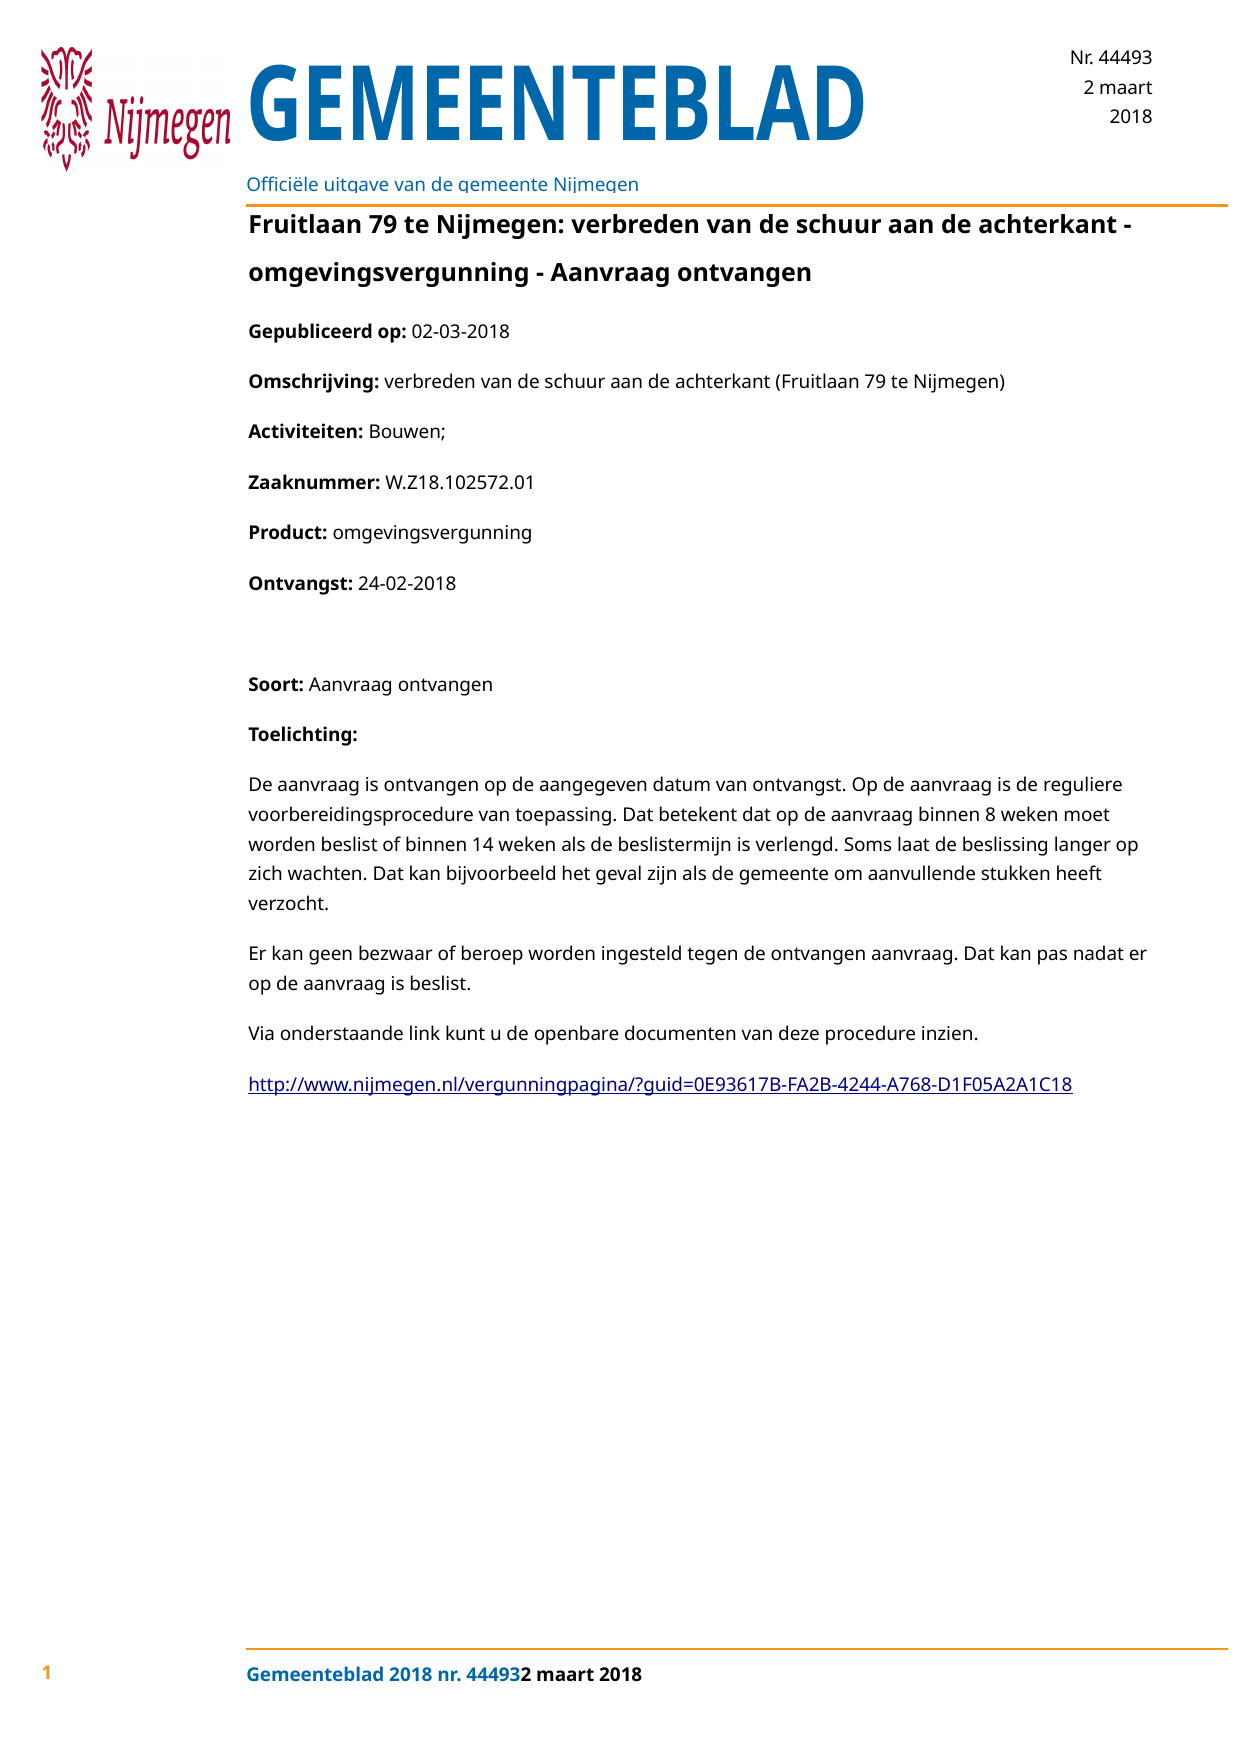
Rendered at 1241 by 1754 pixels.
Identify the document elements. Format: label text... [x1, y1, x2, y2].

text Product: omgevingsvergunning [248, 519, 1152, 545]
text Omschrijving: verbreden van de schuur aan de achterkant (Fruitlaan 79 te Nijmegen) [248, 368, 1152, 394]
text De aanvraag is ontvangen op de aangegeven datum van ontvangst. Op de aanvraag is de reguliere voorbereidingsprocedure van toepassing. Dat betekent dat op de aanvraag binnen 8 weken moet worden beslist of binnen 14 weken als de beslistermijn is verlengd. Soms laat de beslissing langer op zich wachten. Dat kan bijvoorbeeld het geval zijn als de gemeente om aanvullende stukken heeft verzocht. [248, 772, 1152, 916]
picture [41, 47, 231, 172]
text Er kan geen bezwaar of beroep worden ingesteld tegen de ontvangen aanvraag. Dat kan pas nadat er op de aanvraag is beslist. [248, 940, 1152, 996]
text Soort: Aanvraag ontvangen [248, 671, 1152, 697]
text Zaaknummer: W.Z18.102572.01 [248, 469, 1152, 495]
text Toelichting: [248, 721, 1152, 747]
text Activiteiten: Bouwen; [248, 419, 1152, 444]
text Gepubliceerd op: 02-03-2018 [248, 318, 1152, 344]
text Via onderstaande link kunt u de openbare documenten van deze procedure inzien. [248, 1020, 1152, 1046]
text Ontvangst: 24-02-2018 [248, 570, 1152, 596]
text Fruitlaan 79 te Nijmegen: verbreden van de schuur aan de achterkant - omgevingsvergunning - Aanvraag ontvangen [248, 207, 1152, 288]
text http://www.nijmegen.nl/vergunningpagina/?guid=0E93617B-FA2B-4244-A768-D1F05A2A1C18 [248, 1071, 1152, 1097]
